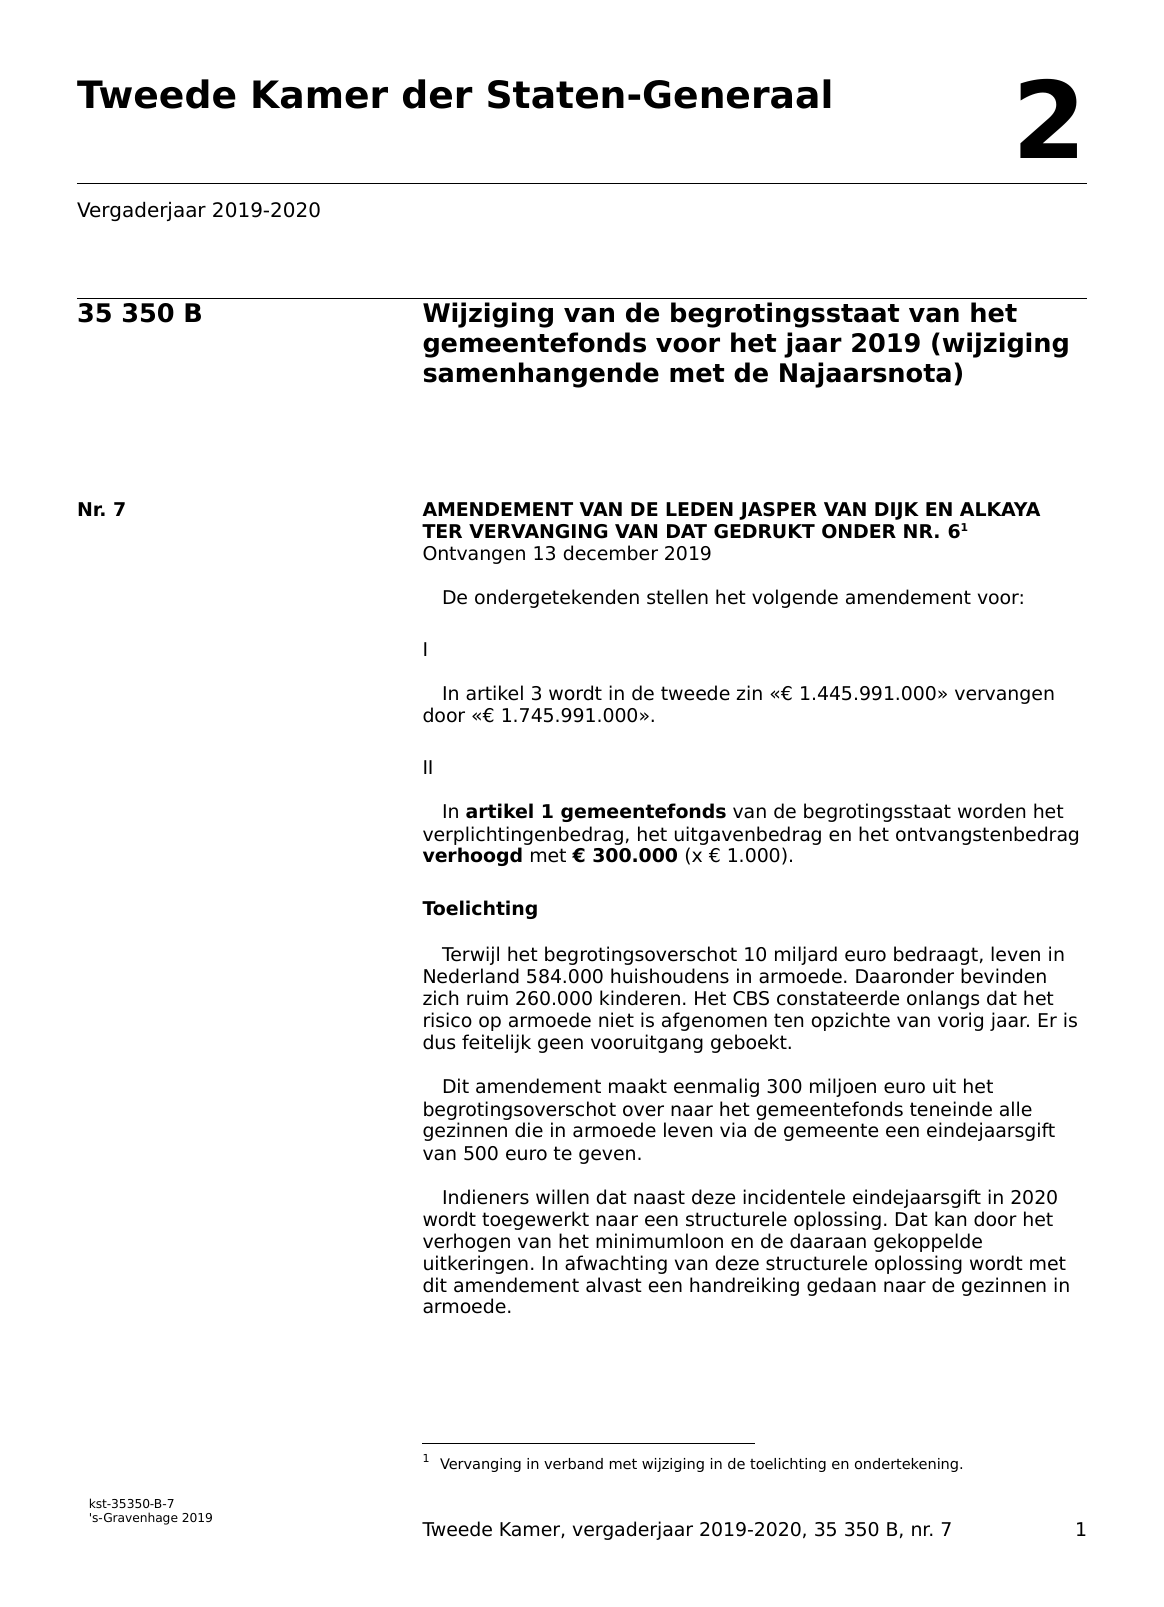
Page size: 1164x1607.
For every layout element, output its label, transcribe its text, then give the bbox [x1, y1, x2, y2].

table_header 2 [886, 59, 1087, 183]
table_cell Vergaderjaar 2019-2020 [77, 184, 1087, 298]
text Ontvangen 13 december 2019 [422, 543, 1087, 565]
text Terwijl het begrotingsoverschot 10 miljard euro bedraagt, leven in Nederland 584.000 huishoudens in armoede. Daaronder bevinden zich ruim 260.000 kinderen. Het CBS constateerde onlangs dat het risico op armoede niet is afgenomen ten opzichte van vorig jaar. Er is dus feitelijk geen vooruitgang geboekt. [422, 944, 1087, 1054]
table_header Tweede Kamer der Staten-Generaal [77, 59, 886, 183]
subtitle Toelichting [422, 897, 1087, 919]
subtitle 35 350 B Wijziging van de begrotingsstaat van het gemeentefonds voor het jaar 2019 (wijziging samenhangende met de Najaarsnota) [77, 299, 1087, 388]
text In artikel 3 wordt in de tweede zin «€ 1.445.991.000» vervangen door «€ 1.745.991.000». [422, 683, 1087, 727]
text kst-35350-B-7 [88, 1497, 323, 1511]
subtitle II [422, 757, 1087, 779]
subtitle I [422, 639, 1087, 661]
text Dit amendement maakt eenmalig 300 miljoen euro uit het begrotingsoverschot over naar het gemeentefonds teneinde alle gezinnen die in armoede leven via de gemeente een eindejaarsgift van 500 euro te geven. [422, 1076, 1087, 1164]
text Indieners willen dat naast deze incidentele eindejaarsgift in 2020 wordt toegewerkt naar een structurele oplossing. Dat kan door het verhogen van het minimumloon en de daaraan gekoppelde uitkeringen. In afwachting van deze structurele oplossing wordt met dit amendement alvast een handreiking gedaan naar de gezinnen in armoede. [422, 1187, 1087, 1318]
subtitle Nr. 7 AMENDEMENT VAN DE LEDEN JASPER VAN DIJK EN ALKAYA TER VERVANGING VAN DAT GEDRUKT ONDER NR. 6 [77, 499, 1087, 543]
text De ondergetekenden stellen het volgende amendement voor: [422, 587, 1087, 609]
text 's-Gravenhage 2019 [88, 1511, 323, 1525]
text In artikel 1 gemeentefonds van de begrotingsstaat worden het verplichtingenbedrag, het uitgavenbedrag en het ontvangstenbedrag verhoogd met € 300.000 (x € 1.000). [422, 801, 1087, 867]
text Vervanging in verband met wijziging in de toelichting en ondertekening. [422, 1452, 1087, 1474]
